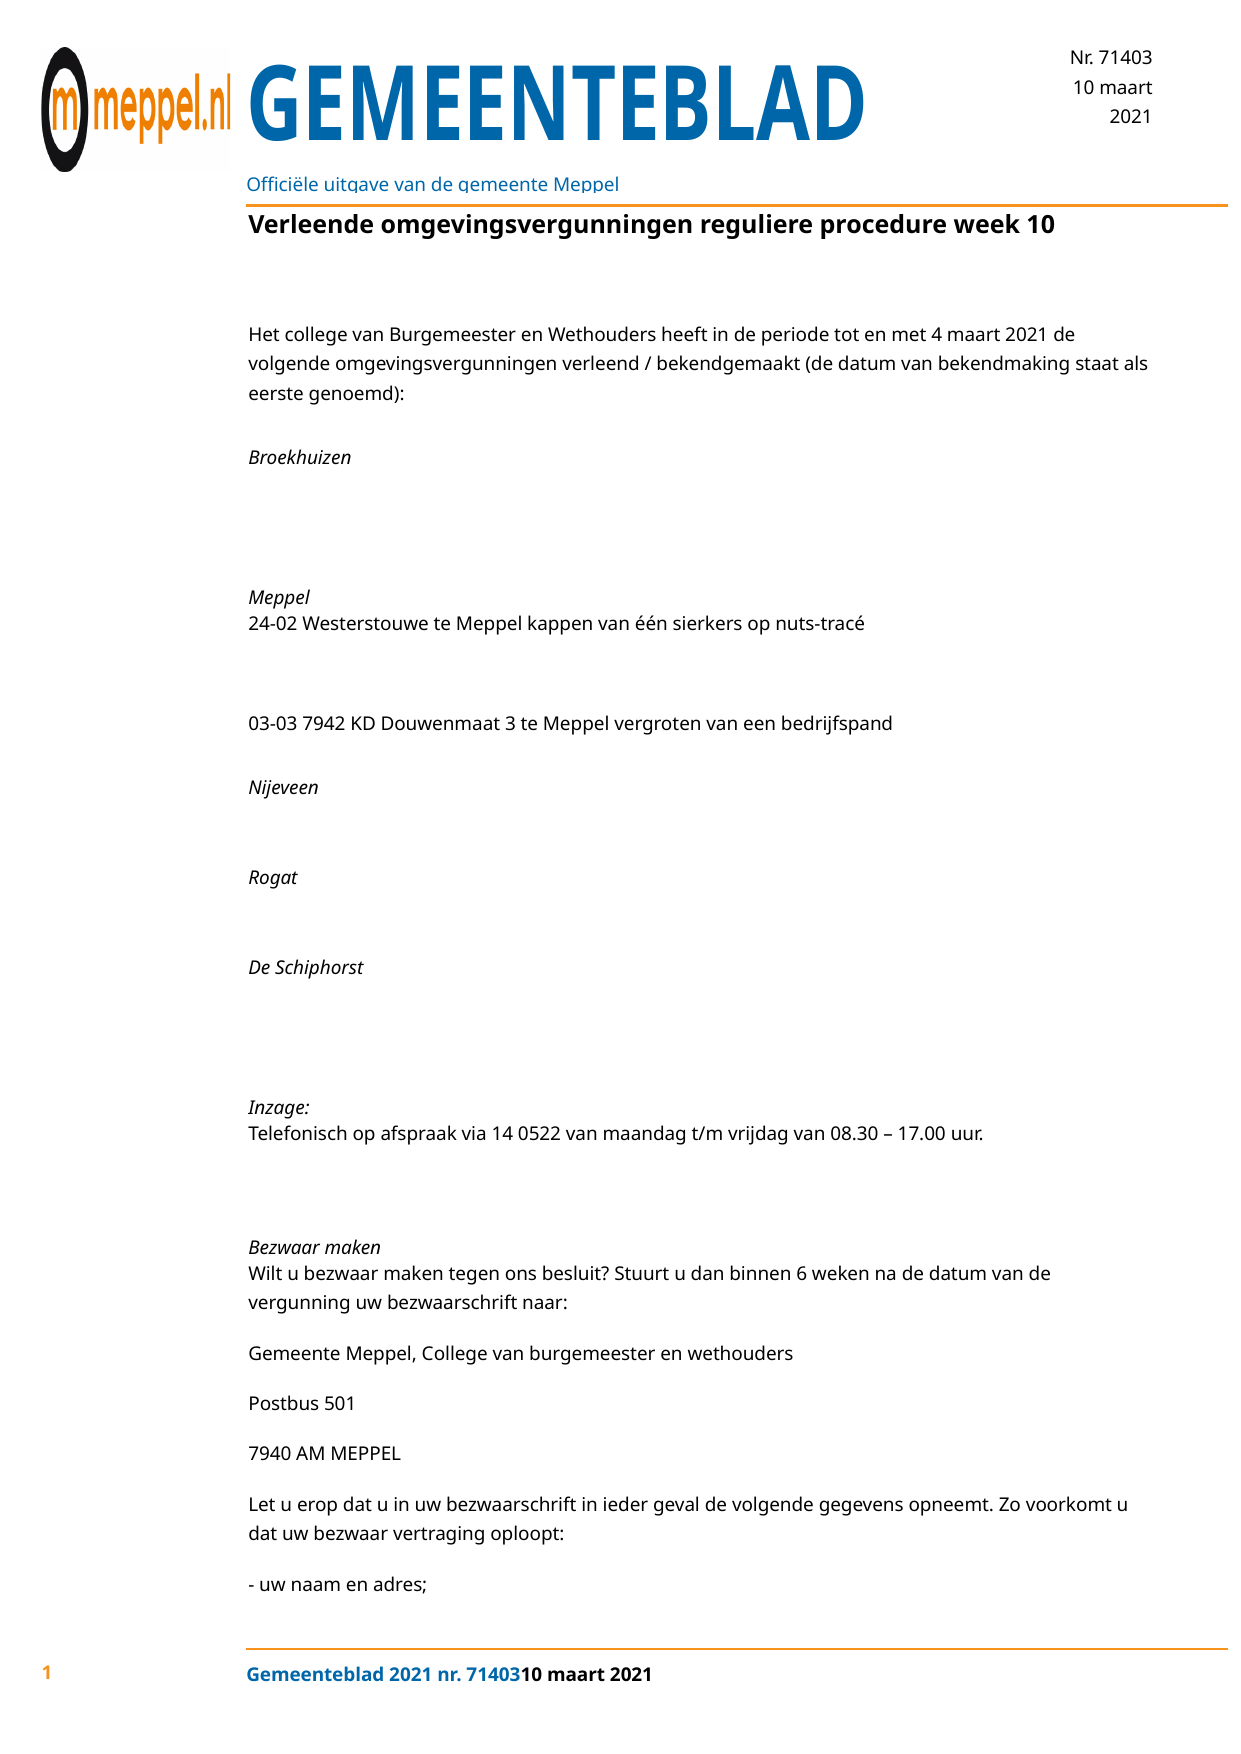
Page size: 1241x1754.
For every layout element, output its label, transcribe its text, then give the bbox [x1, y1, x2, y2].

text Postbus 501 [248, 1390, 1152, 1416]
text Bezwaar maken [248, 1234, 1152, 1260]
text Rogat [248, 864, 1152, 890]
text 24-02 Westerstouwe te Meppel kappen van één sierkers op nuts-tracé [248, 610, 1152, 635]
text Broekhuizen [248, 444, 1152, 469]
text Gemeente Meppel, College van burgemeester en wethouders [248, 1340, 1152, 1366]
text - uw naam en adres; [248, 1571, 1152, 1597]
text De Schiphorst [248, 954, 1152, 979]
picture [41, 47, 231, 172]
text Telefonisch op afspraak via 14 0522 van maandag t/m vrijdag van 08.30 – 17.00 uur. [248, 1120, 1152, 1145]
text Het college van Burgemeester en Wethouders heeft in de periode tot en met 4 maart 2021 de volgende omgevingsvergunningen verleend / bekendgemaakt (de datum van bekendmaking staat als eerste genoemd): [248, 321, 1152, 406]
text Meppel [248, 584, 1152, 610]
text Verleende omgevingsvergunningen reguliere procedure week 10 [248, 207, 1152, 241]
text Inzage: [248, 1094, 1152, 1120]
text Wilt u bezwaar maken tegen ons besluit? Stuurt u dan binnen 6 weken na de datum van de vergunning uw bezwaarschrift naar: [248, 1260, 1152, 1315]
text Let u erop dat u in uw bezwaarschrift in ieder geval de volgende gegevens opneemt. Zo voorkomt u dat uw bezwaar vertraging oploopt: [248, 1491, 1152, 1546]
text 7940 AM MEPPEL [248, 1441, 1152, 1466]
text 03-03 7942 KD Douwenmaat 3 te Meppel vergroten van een bedrijfspand [248, 711, 1152, 736]
text Nijeveen [248, 774, 1152, 800]
